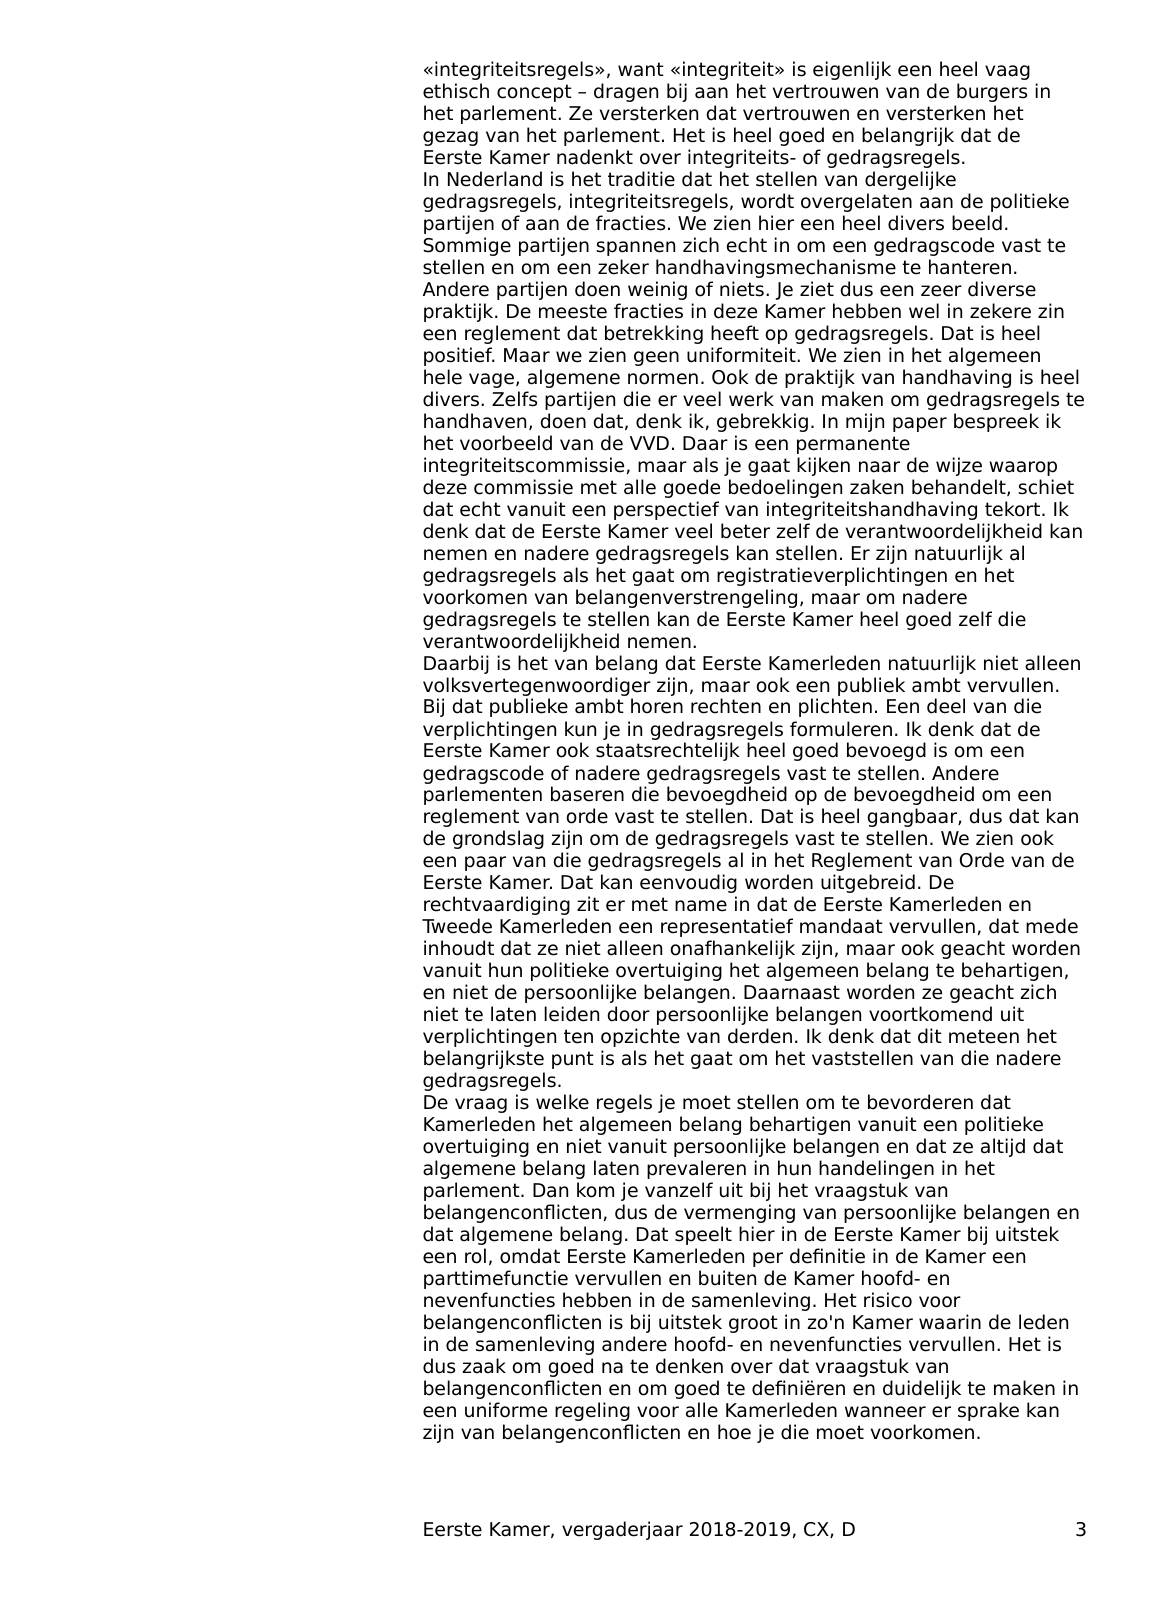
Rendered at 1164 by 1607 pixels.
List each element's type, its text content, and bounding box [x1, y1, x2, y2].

text In Nederland is het traditie dat het stellen van dergelijke gedragsregels, integriteitsregels, wordt overgelaten aan de politieke partijen of aan de fracties. We zien hier een heel divers beeld. Sommige partijen spannen zich echt in om een gedragscode vast te stellen en om een zeker handhavingsmechanisme te hanteren. Andere partijen doen weinig of niets. Je ziet dus een zeer diverse praktijk. De meeste fracties in deze Kamer hebben wel in zekere zin een reglement dat betrekking heeft op gedragsregels. Dat is heel positief. Maar we zien geen uniformiteit. We zien in het algemeen hele vage, algemene normen. Ook de praktijk van handhaving is heel divers. Zelfs partijen die er veel werk van maken om gedragsregels te handhaven, doen dat, denk ik, gebrekkig. In mijn paper bespreek ik het voorbeeld van de VVD. Daar is een permanente integriteitscommissie, maar als je gaat kijken naar de wijze waarop deze commissie met alle goede bedoelingen zaken behandelt, schiet dat echt vanuit een perspectief van integriteitshandhaving tekort. Ik denk dat de Eerste Kamer veel beter zelf de verantwoordelijkheid kan nemen en nadere gedragsregels kan stellen. Er zijn natuurlijk al gedragsregels als het gaat om registratieverplichtingen en het voorkomen van belangenverstrengeling, maar om nadere gedragsregels te stellen kan de Eerste Kamer heel goed zelf die verantwoordelijkheid nemen. [422, 169, 1087, 652]
text De vraag is welke regels je moet stellen om te bevorderen dat Kamerleden het algemeen belang behartigen vanuit een politieke overtuiging en niet vanuit persoonlijke belangen en dat ze altijd dat algemene belang laten prevaleren in hun handelingen in het parlement. Dan kom je vanzelf uit bij het vraagstuk van belangenconflicten, dus de vermenging van persoonlijke belangen en dat algemene belang. Dat speelt hier in de Eerste Kamer bij uitstek een rol, omdat Eerste Kamerleden per definitie in de Kamer een parttimefunctie vervullen en buiten de Kamer hoofd- en nevenfuncties hebben in de samenleving. Het risico voor belangenconflicten is bij uitstek groot in zo'n Kamer waarin de leden in de samenleving andere hoofd- en nevenfuncties vervullen. Het is dus zaak om goed na te denken over dat vraagstuk van belangenconflicten en om goed te definiëren en duidelijk te maken in een uniforme regeling voor alle Kamerleden wanneer er sprake kan zijn van belangenconflicten en hoe je die moet voorkomen. [422, 1092, 1087, 1444]
text Daarbij is het van belang dat Eerste Kamerleden natuurlijk niet alleen volksvertegenwoordiger zijn, maar ook een publiek ambt vervullen. Bij dat publieke ambt horen rechten en plichten. Een deel van die verplichtingen kun je in gedragsregels formuleren. Ik denk dat de Eerste Kamer ook staatsrechtelijk heel goed bevoegd is om een gedragscode of nadere gedragsregels vast te stellen. Andere parlementen baseren die bevoegdheid op de bevoegdheid om een reglement van orde vast te stellen. Dat is heel gangbaar, dus dat kan de grondslag zijn om de gedragsregels vast te stellen. We zien ook een paar van die gedragsregels al in het Reglement van Orde van de Eerste Kamer. Dat kan eenvoudig worden uitgebreid. De rechtvaardiging zit er met name in dat de Eerste Kamerleden en Tweede Kamerleden een representatief mandaat vervullen, dat mede inhoudt dat ze niet alleen onafhankelijk zijn, maar ook geacht worden vanuit hun politieke overtuiging het algemeen belang te behartigen, en niet de persoonlijke belangen. Daarnaast worden ze geacht zich niet te laten leiden door persoonlijke belangen voortkomend uit verplichtingen ten opzichte van derden. Ik denk dat dit meteen het belangrijkste punt is als het gaat om het vaststellen van die nadere gedragsregels. [422, 652, 1087, 1092]
text «integriteitsregels», want «integriteit» is eigenlijk een heel vaag ethisch concept – dragen bij aan het vertrouwen van de burgers in het parlement. Ze versterken dat vertrouwen en versterken het gezag van het parlement. Het is heel goed en belangrijk dat de Eerste Kamer nadenkt over integriteits- of gedragsregels. [422, 59, 1087, 169]
